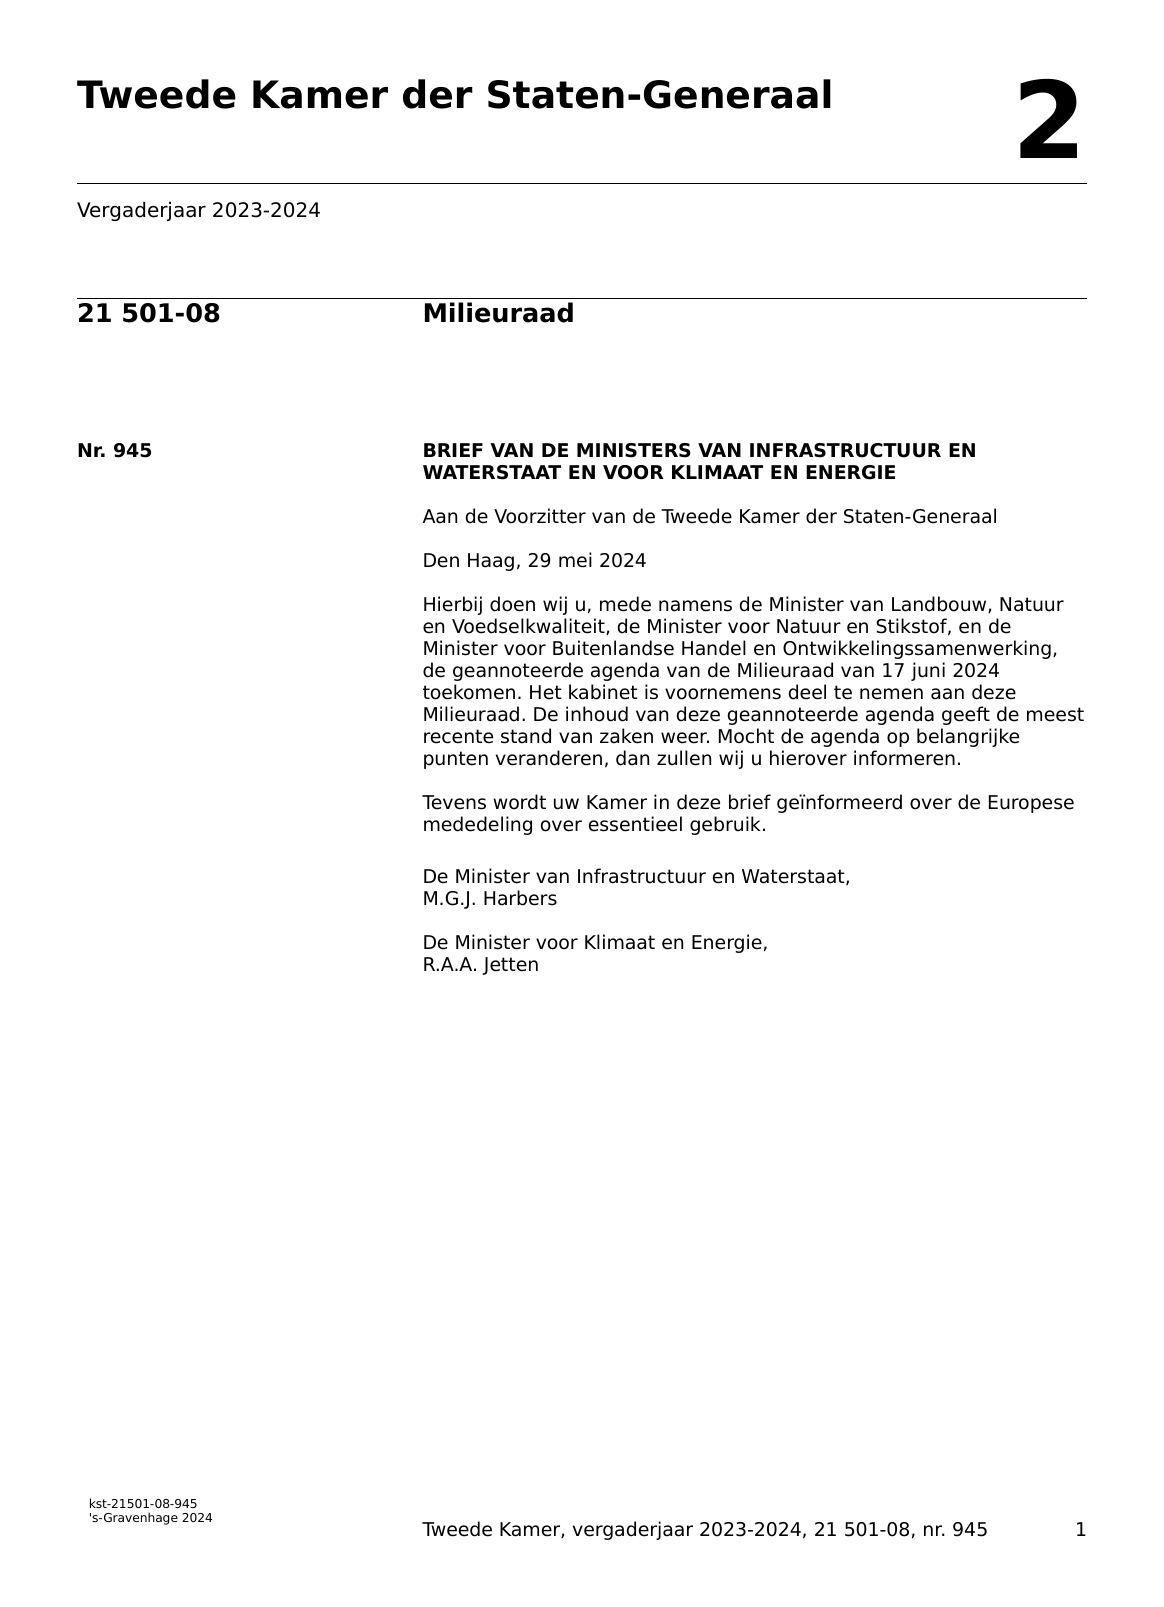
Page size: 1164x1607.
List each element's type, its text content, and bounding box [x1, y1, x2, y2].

table_cell Vergaderjaar 2023-2024 [77, 184, 1087, 298]
text Tevens wordt uw Kamer in deze brief geïnformeerd over de Europese mededeling over essentieel gebruik. [422, 792, 1087, 836]
table_header 2 [886, 59, 1087, 183]
subtitle Nr. 945 BRIEF VAN DE MINISTERS VAN INFRASTRUCTUUR EN WATERSTAAT EN VOOR KLIMAAT EN ENERGIE [77, 440, 1087, 484]
text 's-Gravenhage 2024 [88, 1511, 323, 1525]
subtitle 21 501-08 Milieuraad [77, 299, 1087, 329]
text De Minister voor Klimaat en Energie, R.A.A. Jetten [422, 932, 1087, 976]
text Hierbij doen wij u, mede namens de Minister van Landbouw, Natuur en Voedselkwaliteit, de Minister voor Natuur en Stikstof, en de Minister voor Buitenlandse Handel en Ontwikkelingssamenwerking, de geannoteerde agenda van de Milieuraad van 17 juni 2024 toekomen. Het kabinet is voornemens deel te nemen aan deze Milieuraad. De inhoud van deze geannoteerde agenda geeft de meest recente stand van zaken weer. Mocht de agenda op belangrijke punten veranderen, dan zullen wij u hierover informeren. [422, 594, 1087, 770]
text Aan de Voorzitter van de Tweede Kamer der Staten-Generaal [422, 506, 1087, 528]
text kst-21501-08-945 [88, 1497, 323, 1511]
text Den Haag, 29 mei 2024 [422, 550, 1087, 572]
table_header Tweede Kamer der Staten-Generaal [77, 59, 886, 183]
text De Minister van Infrastructuur en Waterstaat, M.G.J. Harbers [422, 866, 1087, 910]
